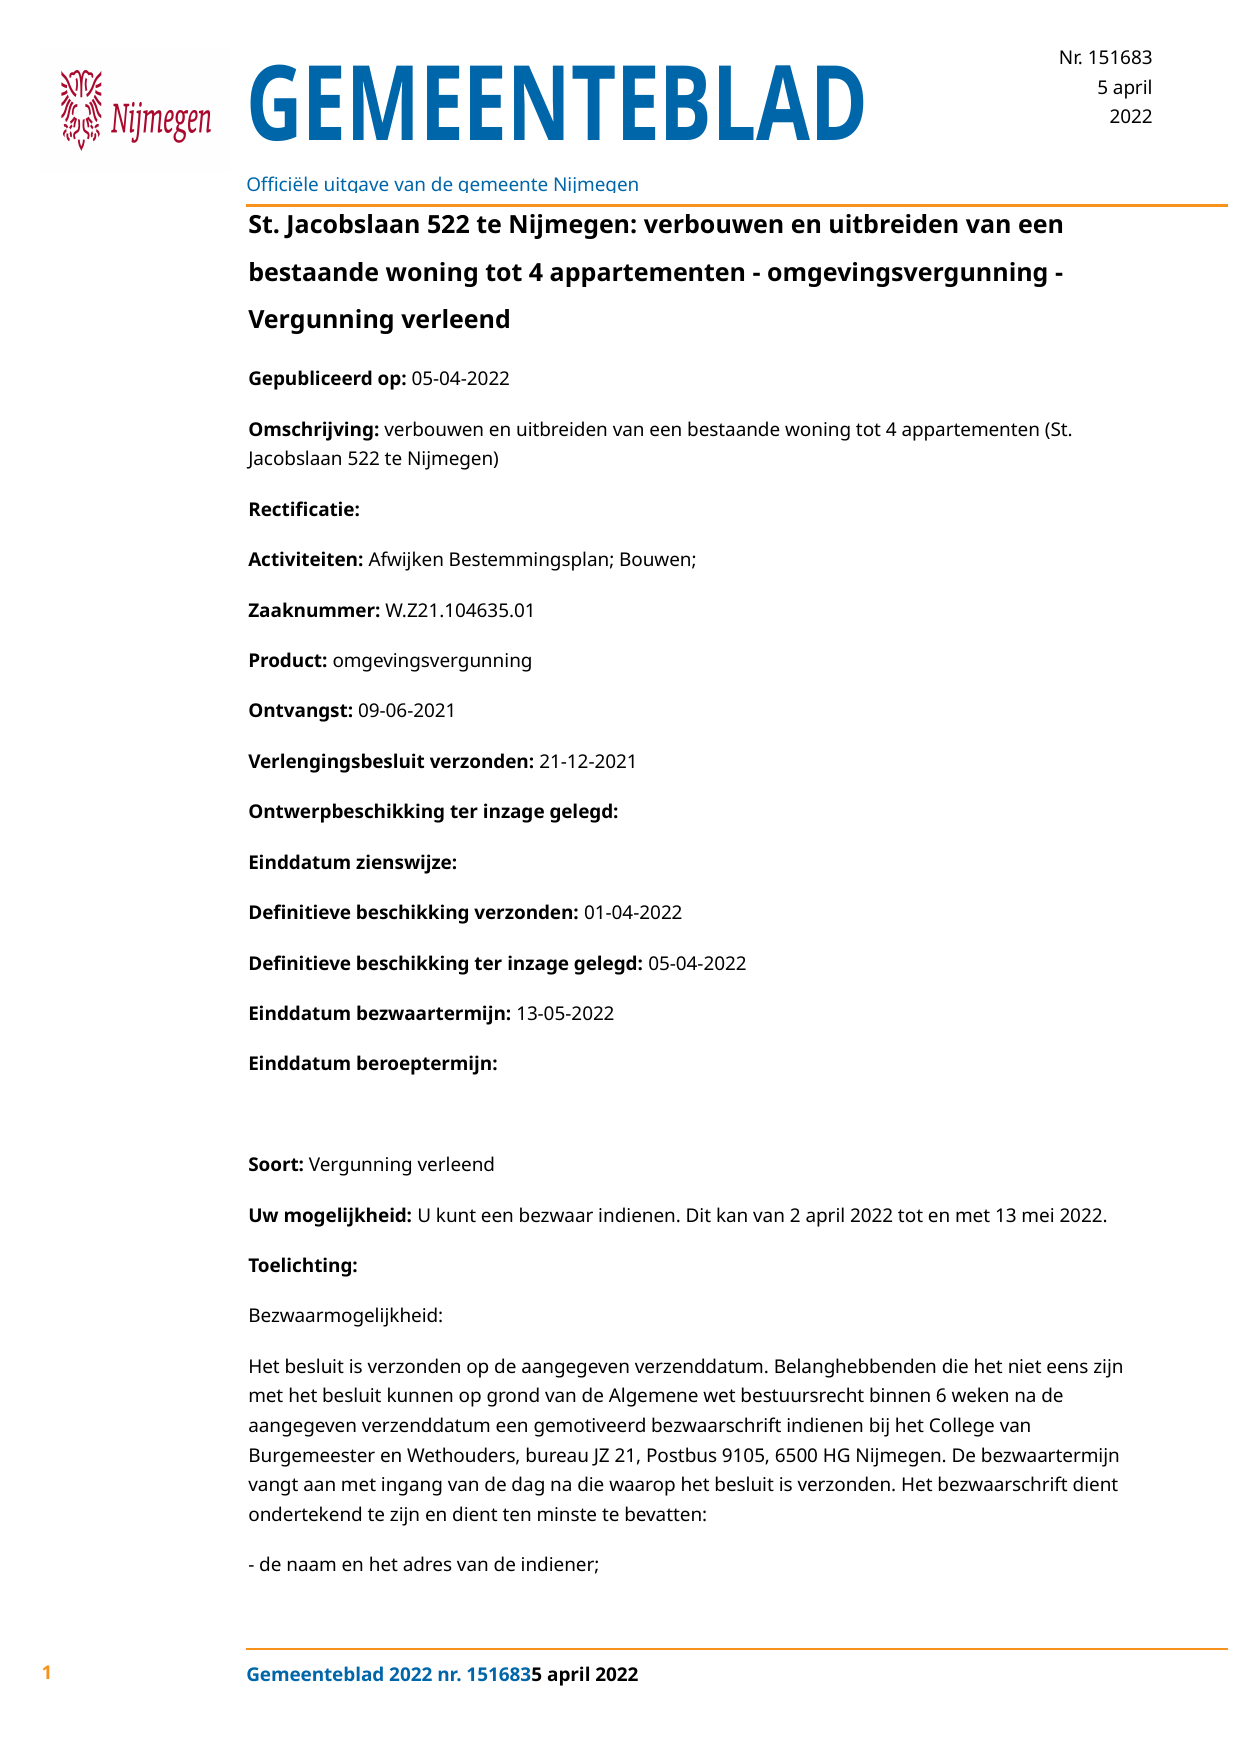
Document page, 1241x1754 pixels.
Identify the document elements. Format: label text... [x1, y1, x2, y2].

text Verlengingsbesluit verzonden: 21-12-2021 [248, 748, 1152, 774]
text - de naam en het adres van de indiener; [248, 1551, 1152, 1577]
text Product: omgevingsvergunning [248, 647, 1152, 673]
text Uw mogelijkheid: U kunt een bezwaar indienen. Dit kan van 2 april 2022 tot en met 13 mei 2022. [248, 1202, 1152, 1227]
picture [41, 47, 231, 172]
text Ontwerpbeschikking ter inzage gelegd: [248, 798, 1152, 824]
text Omschrijving: verbouwen en uitbreiden van een bestaande woning tot 4 appartementen (St. Jacobslaan 522 te Nijmegen) [248, 416, 1152, 471]
text Gepubliceerd op: 05-04-2022 [248, 366, 1152, 391]
text St. Jacobslaan 522 te Nijmegen: verbouwen en uitbreiden van een bestaande woning tot 4 appartementen - omgevingsvergunning - Vergunning verleend [248, 207, 1152, 336]
text Bezwaarmogelijkheid: [248, 1303, 1152, 1328]
text Einddatum beroeptermijn: [248, 1051, 1152, 1076]
text Ontvangst: 09-06-2021 [248, 698, 1152, 723]
text Zaaknummer: W.Z21.104635.01 [248, 597, 1152, 622]
text Rectificatie: [248, 496, 1152, 522]
text Definitieve beschikking ter inzage gelegd: 05-04-2022 [248, 950, 1152, 975]
text Einddatum zienswijze: [248, 849, 1152, 874]
text Het besluit is verzonden op de aangegeven verzenddatum. Belanghebbenden die het niet eens zijn met het besluit kunnen op grond van de Algemene wet bestuursrecht binnen 6 weken na de aangegeven verzenddatum een gemotiveerd bezwaarschrift indienen bij het College van Burgemeester en Wethouders, bureau JZ 21, Postbus 9105, 6500 HG Nijmegen. De bezwaartermijn vangt aan met ingang van de dag na die waarop het besluit is verzonden. Het bezwaarschrift dient ondertekend te zijn en dient ten minste te bevatten: [248, 1353, 1152, 1527]
text Activiteiten: Afwijken Bestemmingsplan; Bouwen; [248, 546, 1152, 572]
text Toelichting: [248, 1252, 1152, 1278]
text Soort: Vergunning verleend [248, 1151, 1152, 1177]
text Definitieve beschikking verzonden: 01-04-2022 [248, 899, 1152, 925]
text Einddatum bezwaartermijn: 13-05-2022 [248, 1000, 1152, 1026]
